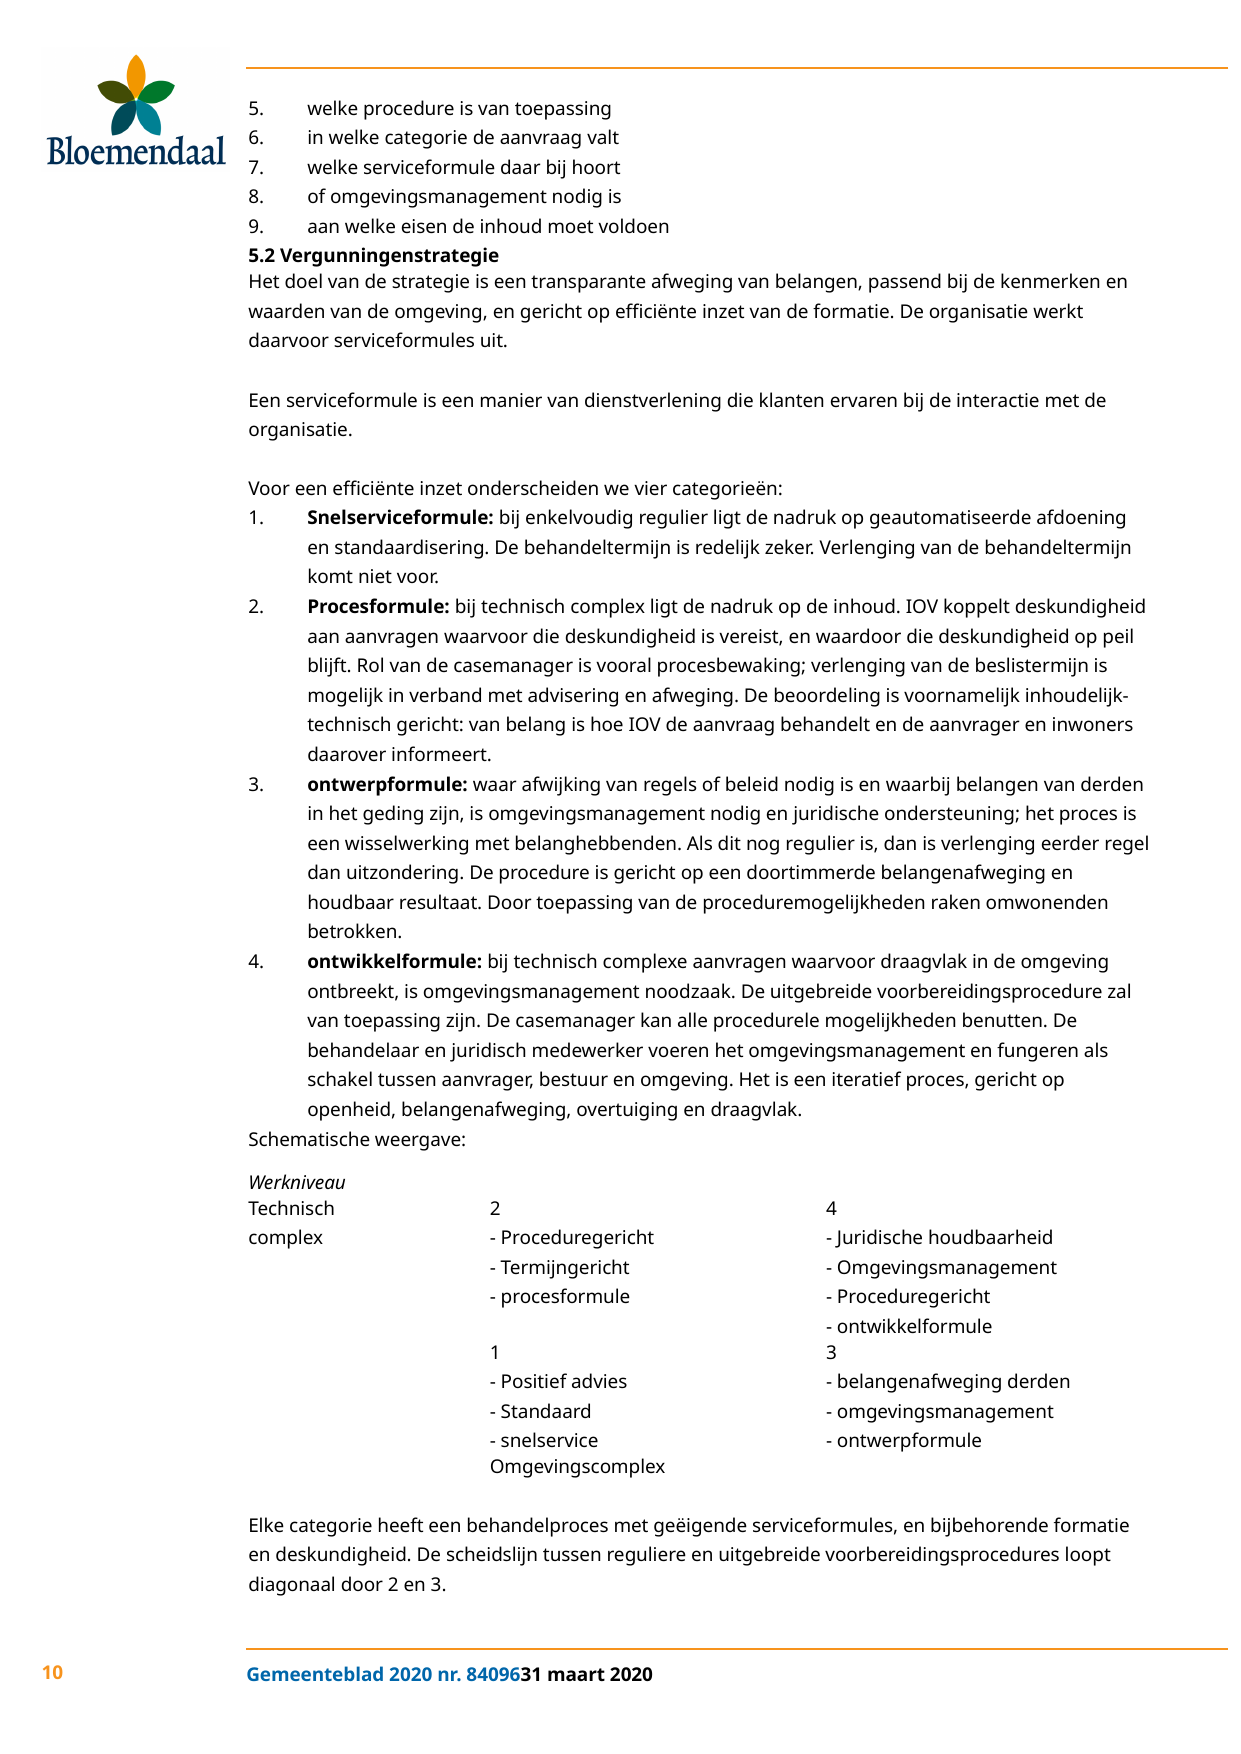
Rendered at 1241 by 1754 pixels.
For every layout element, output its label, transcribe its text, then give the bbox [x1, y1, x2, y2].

table_cell [248, 1453, 489, 1479]
table_header 4 - Juridische houdbaarheid - Omgevingsmanagement - Proceduregericht - ontwikkelformule [826, 1195, 1152, 1339]
table_cell [248, 1339, 489, 1453]
list aan welke eisen de inhoud moet voldoen [248, 213, 1152, 239]
text Het doel van de strategie is een transparante afweging van belangen, passend bij de kenmerken en waarden van de omgeving, en gericht op efficiënte inzet van de formatie. De organisatie werkt daarvoor serviceformules uit. [248, 268, 1152, 353]
text Schematische weergave: [248, 1126, 1152, 1152]
list ontwikkelformule: bij technisch complexe aanvragen waarvoor draagvlak in de omgeving ontbreekt, is omgevingsmanagement noodzaak. De uitgebreide voorbereidingsprocedure zal van toepassing zijn. De casemanager kan alle procedurele mogelijkheden benutten. De behandelaar en juridisch medewerker voeren het omgevingsmanagement en fungeren als schakel tussen aanvrager, bestuur en omgeving. Het is een iteratief proces, gericht op openheid, belangenafweging, overtuiging en draagvlak. [248, 948, 1152, 1122]
text Elke categorie heeft een behandelproces met geëigende serviceformules, en bijbehorende formatie en deskundigheid. De scheidslijn tussen reguliere en uitgebreide voorbereidingsprocedures loopt diagonaal door 2 en 3. [248, 1512, 1152, 1597]
table_cell Omgevingscomplex [490, 1453, 1152, 1479]
list welke serviceformule daar bij hoort [248, 154, 1152, 180]
list in welke categorie de aanvraag valt [248, 124, 1152, 150]
table_cell 1 - Positief advies - Standaard - snelservice [490, 1339, 826, 1453]
list ontwerpformule: waar afwijking van regels of beleid nodig is en waarbij belangen van derden in het geding zijn, is omgevingsmanagement nodig en juridische ondersteuning; het proces is een wisselwerking met belanghebbenden. Als dit nog regulier is, dan is verlenging eerder regel dan uitzondering. De procedure is gericht op een doortimmerde belangenafweging en houdbaar resultaat. Door toepassing van de proceduremogelijkheden raken omwonenden betrokken. [248, 771, 1152, 944]
list Procesformule: bij technisch complex ligt de nadruk op de inhoud. IOV koppelt deskundigheid aan aanvragen waarvoor die deskundigheid is vereist, en waardoor die deskundigheid op peil blijft. Rol van de casemanager is vooral procesbewaking; verlenging van de beslistermijn is mogelijk in verband met advisering en afweging. De beoordeling is voornamelijk inhoudelijk-technisch gericht: van belang is hoe IOV de aanvraag behandelt en de aanvrager en inwoners daarover informeert. [248, 593, 1152, 767]
table_header Technisch complex [248, 1195, 489, 1339]
table_header Een serviceformule is een manier van dienstverlening die klanten ervaren bij de interactie met de organisatie. [248, 387, 1152, 442]
table_header 2 - Proceduregericht - Termijngericht - procesformule [490, 1195, 826, 1339]
list Snelserviceformule: bij enkelvoudig regulier ligt de nadruk op geautomatiseerde afdoening en standaardisering. De behandeltermijn is redelijk zeker. Verlenging van de behandeltermijn komt niet voor. [248, 504, 1152, 589]
table_cell 3 - belangenafweging derden - omgevingsmanagement - ontwerpformule [826, 1339, 1152, 1453]
list of omgevingsmanagement nodig is [248, 183, 1152, 209]
text 5.2 Vergunningenstrategie [248, 243, 1152, 268]
picture [41, 47, 231, 172]
text Voor een efficiënte inzet onderscheiden we vier categorieën: [248, 475, 1152, 501]
list welke procedure is van toepassing [248, 95, 1152, 121]
text Werkniveau [248, 1169, 1152, 1195]
